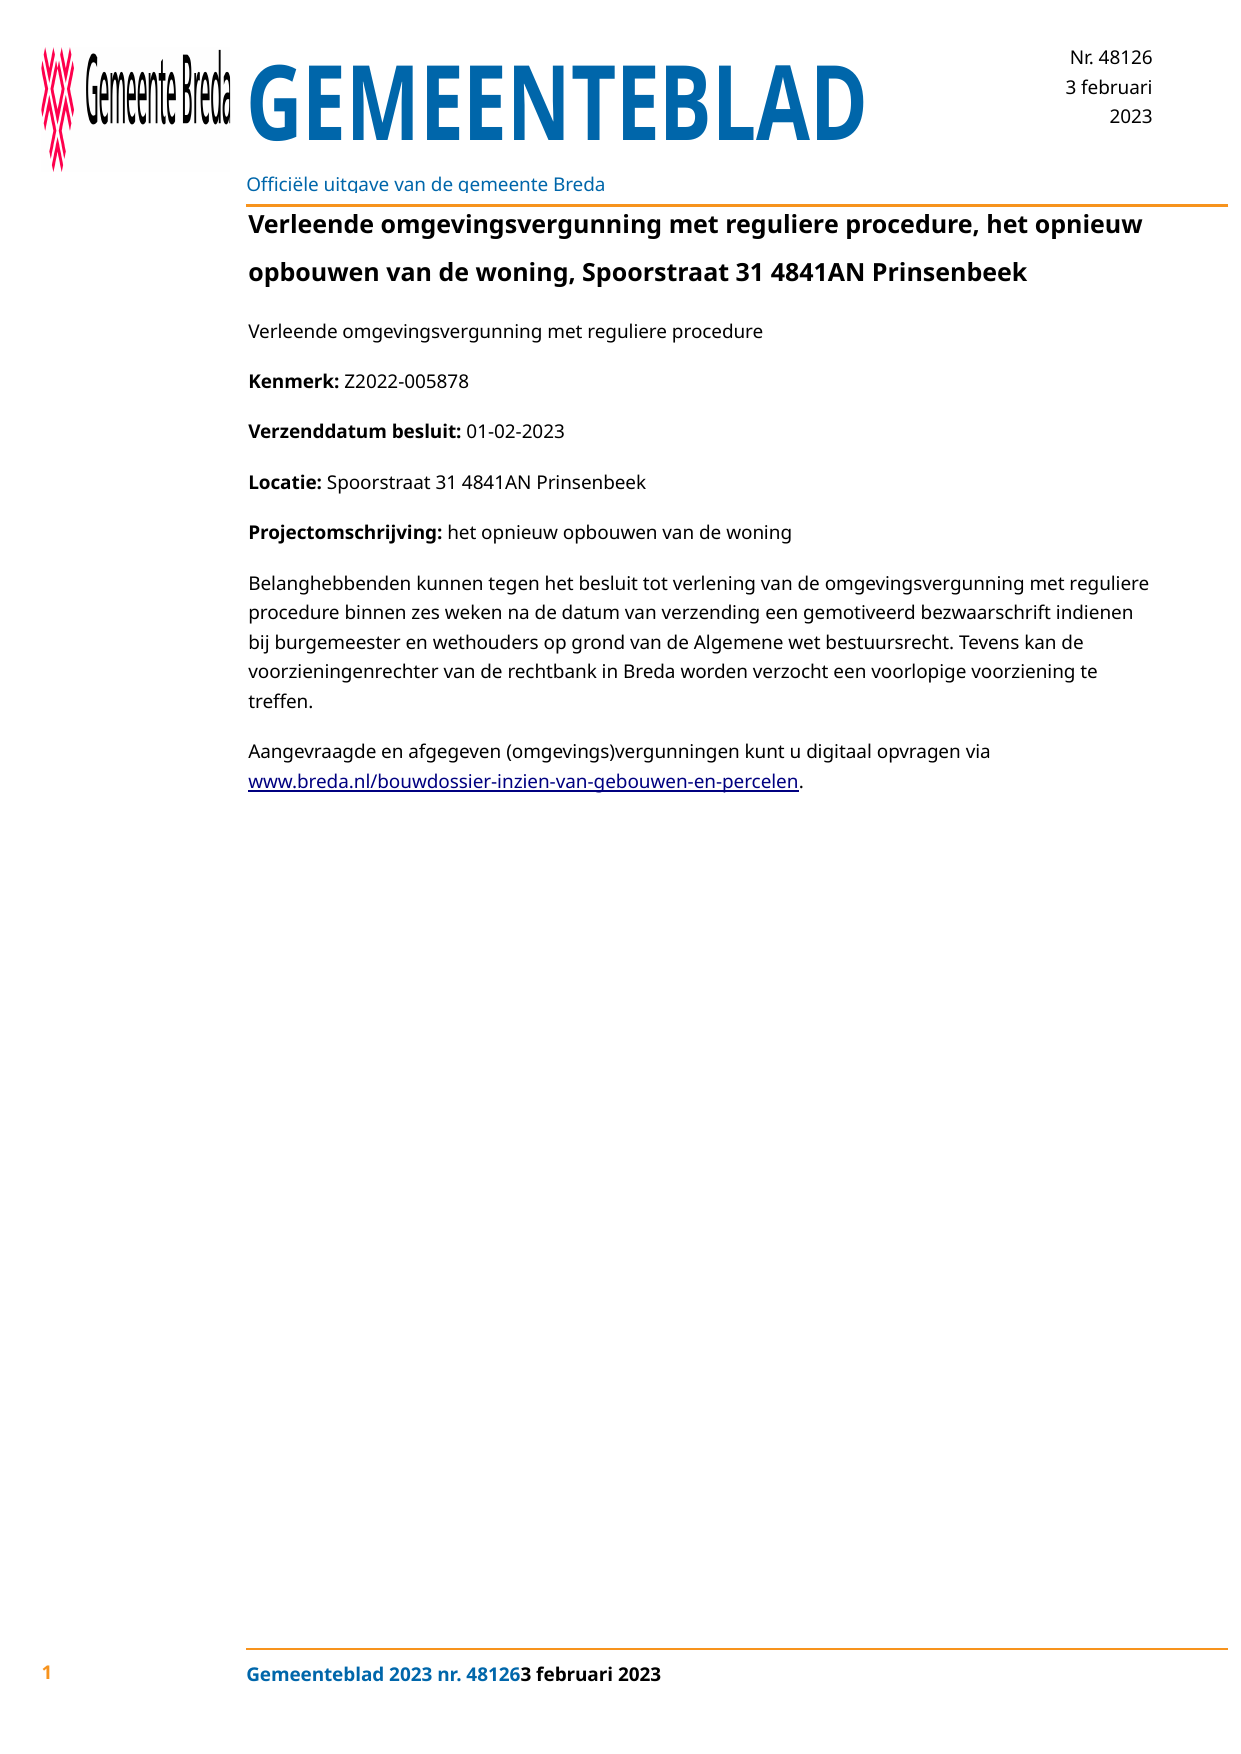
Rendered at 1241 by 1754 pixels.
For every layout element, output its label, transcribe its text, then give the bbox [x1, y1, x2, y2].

text Verleende omgevingsvergunning met reguliere procedure [248, 318, 1152, 344]
text Belanghebbenden kunnen tegen het besluit tot verlening van de omgevingsvergunning met reguliere procedure binnen zes weken na de datum van verzending een gemotiveerd bezwaarschrift indienen bij burgemeester en wethouders op grond van de Algemene wet bestuursrecht. Tevens kan de voorzieningenrechter van de rechtbank in Breda worden verzocht een voorlopige voorziening te treffen. [248, 570, 1152, 714]
text Kenmerk: Z2022-005878 [248, 368, 1152, 394]
text Aangevraagde en afgegeven (omgevings)vergunningen kunt u digitaal opvragen via www.breda.nl/bouwdossier-inzien-van-gebouwen-en-percelen. [248, 739, 1152, 794]
text Projectomschrijving: het opnieuw opbouwen van de woning [248, 519, 1152, 545]
text Verleende omgevingsvergunning met reguliere procedure, het opnieuw opbouwen van de woning, Spoorstraat 31 4841AN Prinsenbeek [248, 207, 1152, 288]
text Verzenddatum besluit: 01-02-2023 [248, 419, 1152, 444]
text Locatie: Spoorstraat 31 4841AN Prinsenbeek [248, 469, 1152, 495]
picture [41, 47, 231, 172]
